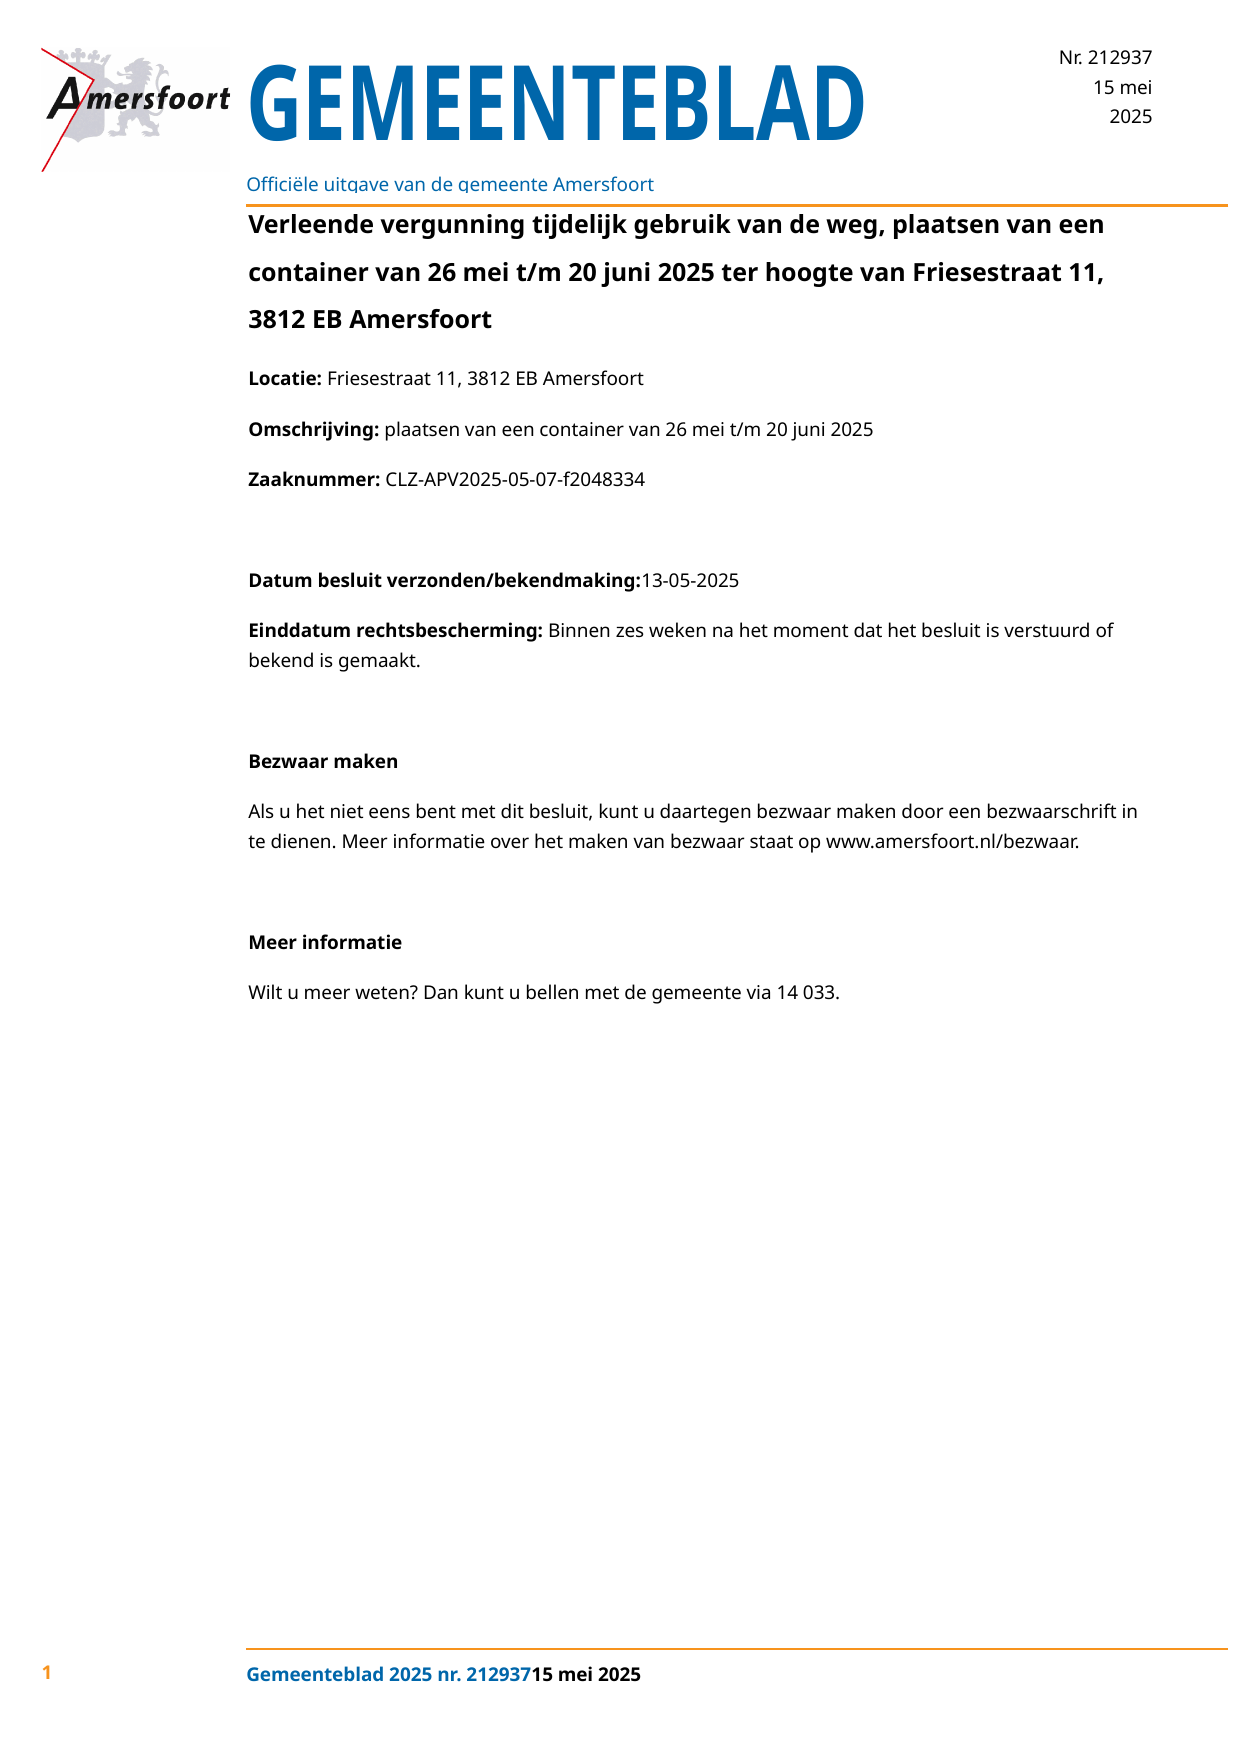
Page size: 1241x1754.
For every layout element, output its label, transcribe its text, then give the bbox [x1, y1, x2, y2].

text Wilt u meer weten? Dan kunt u bellen met de gemeente via 14 033. [248, 979, 1152, 1005]
text Datum besluit verzonden/bekendmaking:13-05-2025 [248, 567, 1152, 593]
text Locatie: Friesestraat 11, 3812 EB Amersfoort [248, 366, 1152, 391]
text Verleende vergunning tijdelijk gebruik van de weg, plaatsen van een container van 26 mei t/m 20 juni 2025 ter hoogte van Friesestraat 11, 3812 EB Amersfoort [248, 207, 1152, 336]
text Zaaknummer: CLZ-APV2025-05-07-f2048334 [248, 466, 1152, 492]
text Meer informatie [248, 929, 1152, 954]
text Omschrijving: plaatsen van een container van 26 mei t/m 20 juni 2025 [248, 416, 1152, 442]
picture [41, 47, 231, 172]
text Bezwaar maken [248, 748, 1152, 774]
text Einddatum rechtsbescherming: Binnen zes weken na het moment dat het besluit is verstuurd of bekend is gemaakt. [248, 618, 1152, 673]
text Als u het niet eens bent met dit besluit, kunt u daartegen bezwaar maken door een bezwaarschrift in te dienen. Meer informatie over het maken van bezwaar staat op www.amersfoort.nl/bezwaar. [248, 798, 1152, 854]
